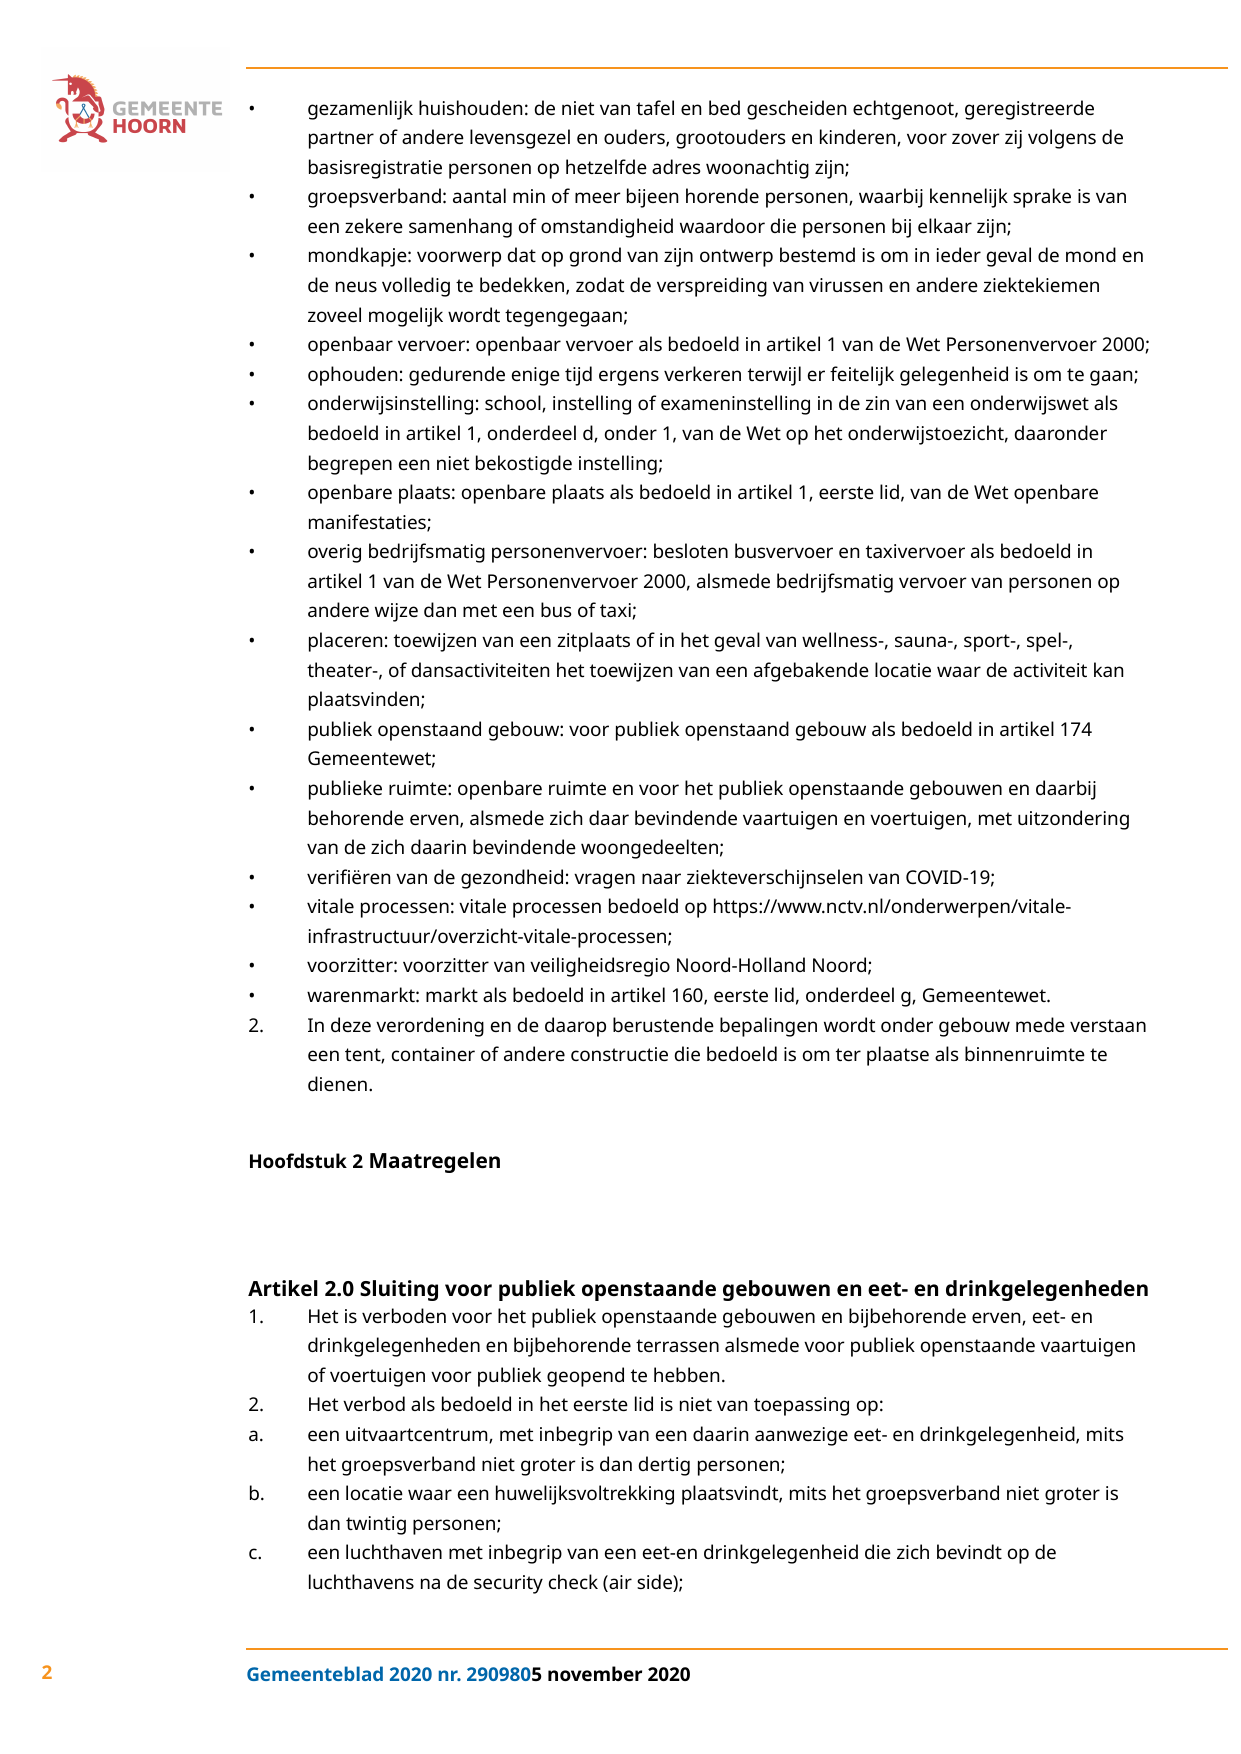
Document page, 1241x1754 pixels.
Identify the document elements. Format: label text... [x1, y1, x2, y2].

list gezamenlijk huishouden: de niet van tafel en bed gescheiden echtgenoot, geregistreerde partner of andere levensgezel en ouders, grootouders en kinderen, voor zover zij volgens de basisregistratie personen op hetzelfde adres woonachtig zijn; [248, 95, 1152, 180]
list placeren: toewijzen van een zitplaats of in het geval van wellness-, sauna-, sport-, spel-, theater-, of dansactiviteiten het toewijzen van een afgebakende locatie waar de activiteit kan plaatsvinden; [248, 627, 1152, 712]
list vitale processen: vitale processen bedoeld op https://www.nctv.nl/onderwerpen/vitale-infrastructuur/overzicht-vitale-processen; [248, 893, 1152, 949]
list een uitvaartcentrum, met inbegrip van een daarin aanwezige eet- en drinkgelegenheid, mits het groepsverband niet groter is dan dertig personen; [248, 1421, 1152, 1476]
list mondkapje: voorwerp dat op grond van zijn ontwerp bestemd is om in ieder geval de mond en de neus volledig te bedekken, zodat de verspreiding van virussen en andere ziektekiemen zoveel mogelijk wordt tegengegaan; [248, 243, 1152, 328]
text Artikel 2.0 Sluiting voor publiek openstaande gebouwen en eet- en drinkgelegenheden [248, 1274, 1152, 1303]
list een luchthaven met inbegrip van een eet-en drinkgelegenheid die zich bevindt op de luchthavens na de security check (air side); [248, 1539, 1152, 1595]
list warenmarkt: markt als bedoeld in artikel 160, eerste lid, onderdeel g, Gemeentewet. [248, 982, 1152, 1008]
list openbare plaats: openbare plaats als bedoeld in artikel 1, eerste lid, van de Wet openbare manifestaties; [248, 479, 1152, 535]
list overig bedrijfsmatig personenvervoer: besloten busvervoer en taxivervoer als bedoeld in artikel 1 van de Wet Personenvervoer 2000, alsmede bedrijfsmatig vervoer van personen op andere wijze dan met een bus of taxi; [248, 538, 1152, 623]
list onderwijsinstelling: school, instelling of exameninstelling in de zin van een onderwijswet als bedoeld in artikel 1, onderdeel d, onder 1, van de Wet op het onderwijstoezicht, daaronder begrepen een niet bekostigde instelling; [248, 391, 1152, 476]
list publieke ruimte: openbare ruimte en voor het publiek openstaande gebouwen en daarbij behorende erven, alsmede zich daar bevindende vaartuigen en voertuigen, met uitzondering van de zich daarin bevindende woongedeelten; [248, 775, 1152, 860]
list Het is verboden voor het publiek openstaande gebouwen en bijbehorende erven, eet- en drinkgelegenheden en bijbehorende terrassen alsmede voor publiek openstaande vaartuigen of voertuigen voor publiek geopend te hebben. [248, 1303, 1152, 1388]
list verifiëren van de gezondheid: vragen naar ziekteverschijnselen van COVID-19; [248, 864, 1152, 890]
list een locatie waar een huwelijksvoltrekking plaatsvindt, mits het groepsverband niet groter is dan twintig personen; [248, 1480, 1152, 1536]
list Het verbod als bedoeld in het eerste lid is niet van toepassing op: [248, 1392, 1152, 1417]
list ophouden: gedurende enige tijd ergens verkeren terwijl er feitelijk gelegenheid is om te gaan; [248, 361, 1152, 387]
picture [41, 47, 231, 172]
list voorzitter: voorzitter van veiligheidsregio Noord-Holland Noord; [248, 953, 1152, 978]
list openbaar vervoer: openbaar vervoer als bedoeld in artikel 1 van de Wet Personenvervoer 2000; [248, 331, 1152, 357]
text Hoofdstuk 2 Maatregelen [248, 1146, 1152, 1175]
list In deze verordening en de daarop berustende bepalingen wordt onder gebouw mede verstaan een tent, container of andere constructie die bedoeld is om ter plaatse als binnenruimte te dienen. [248, 1012, 1152, 1097]
list groepsverband: aantal min of meer bijeen horende personen, waarbij kennelijk sprake is van een zekere samenhang of omstandigheid waardoor die personen bij elkaar zijn; [248, 183, 1152, 239]
list publiek openstaand gebouw: voor publiek openstaand gebouw als bedoeld in artikel 174 Gemeentewet; [248, 716, 1152, 771]
